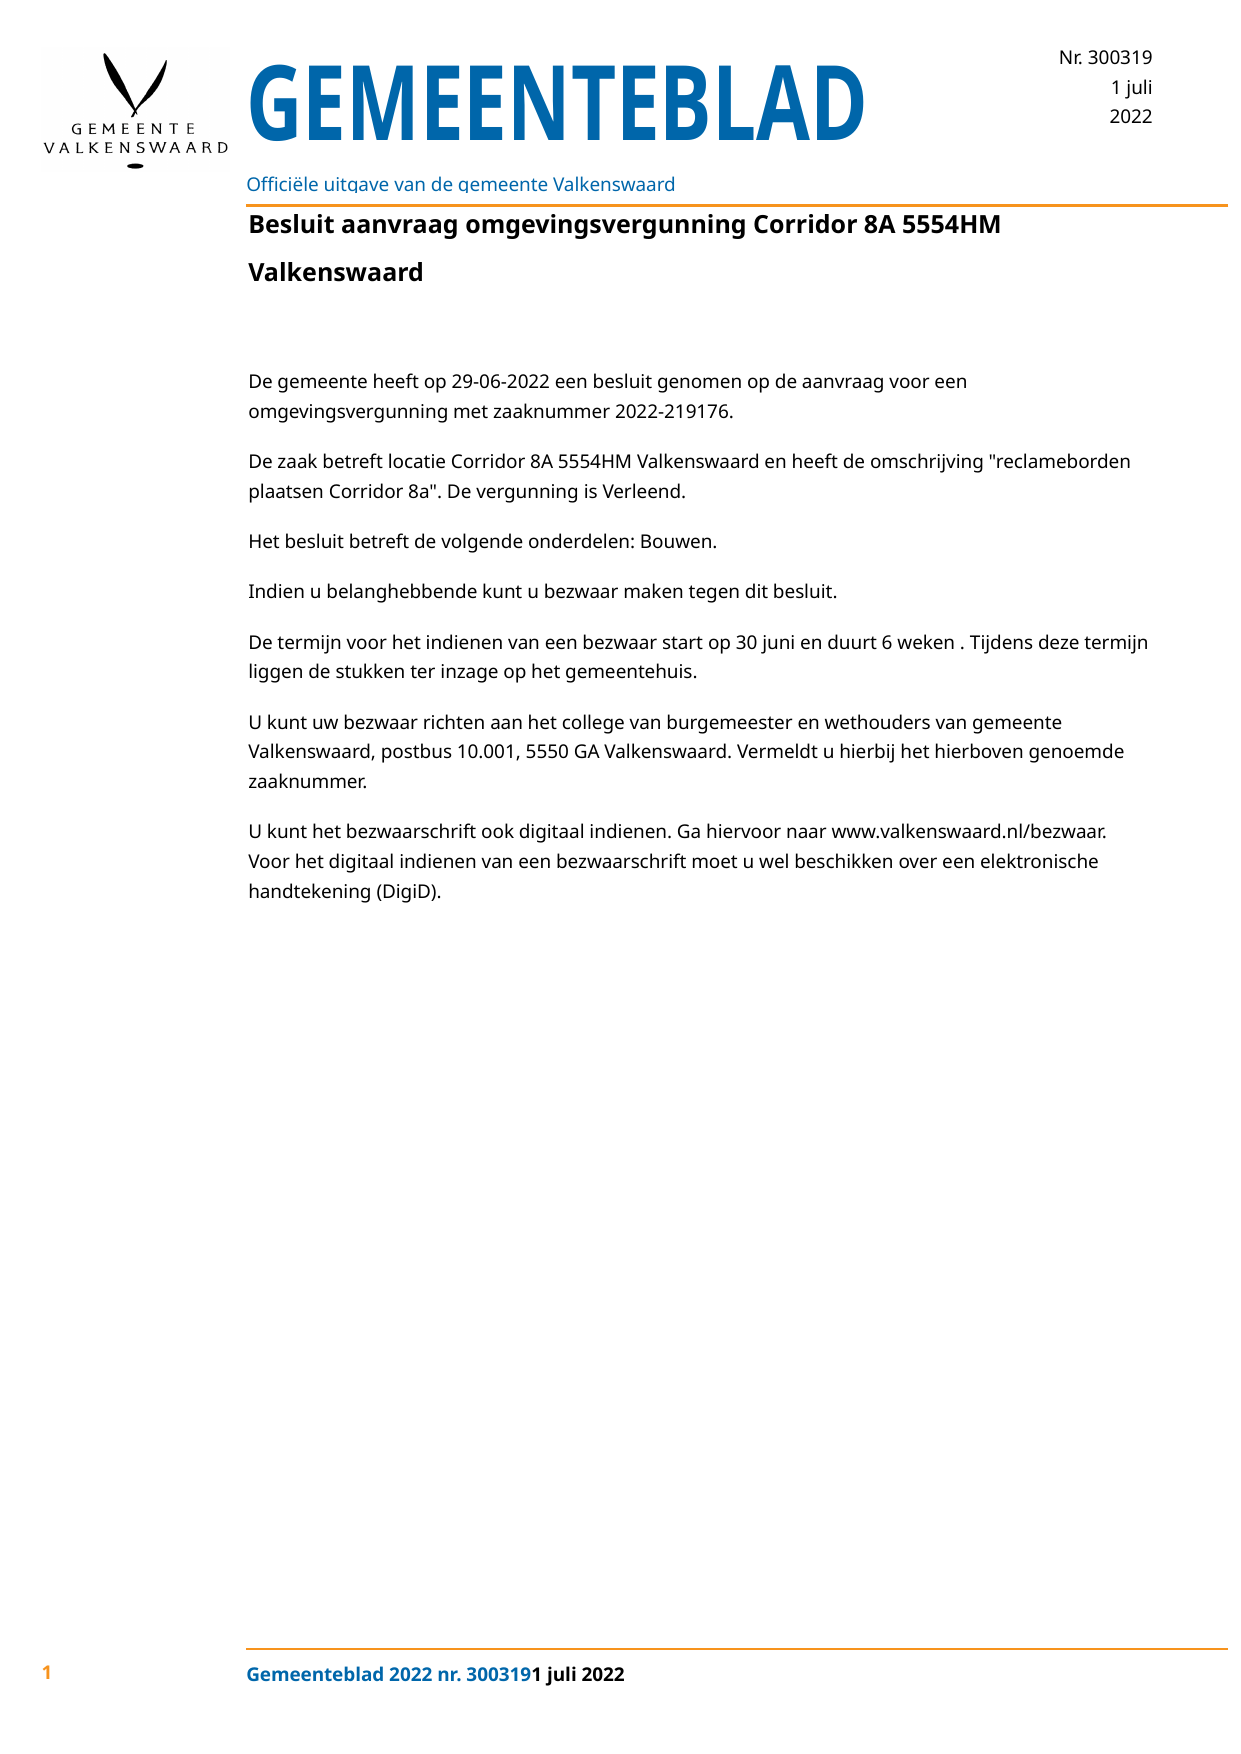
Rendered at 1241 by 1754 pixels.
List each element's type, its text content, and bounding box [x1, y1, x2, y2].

text Het besluit betreft de volgende onderdelen: Bouwen. [248, 528, 1152, 554]
text De gemeente heeft op 29-06-2022 een besluit genomen op de aanvraag voor een omgevingsvergunning met zaaknummer 2022-219176. [248, 368, 1152, 424]
text De zaak betreft locatie Corridor 8A 5554HM Valkenswaard en heeft de omschrijving "reclameborden plaatsen Corridor 8a". De vergunning is Verleend. [248, 448, 1152, 504]
text U kunt het bezwaarschrift ook digitaal indienen. Ga hiervoor naar www.valkenswaard.nl/bezwaar. Voor het digitaal indienen van een bezwaarschrift moet u wel beschikken over een elektronische handtekening (DigiD). [248, 819, 1152, 904]
text De termijn voor het indienen van een bezwaar start op 30 juni en duurt 6 weken . Tijdens deze termijn liggen de stukken ter inzage op het gemeentehuis. [248, 629, 1152, 684]
text Besluit aanvraag omgevingsvergunning Corridor 8A 5554HM Valkenswaard [248, 207, 1152, 288]
picture [41, 47, 231, 172]
text U kunt uw bezwaar richten aan het college van burgemeester en wethouders van gemeente Valkenswaard, postbus 10.001, 5550 GA Valkenswaard. Vermeldt u hierbij het hierboven genoemde zaaknummer. [248, 709, 1152, 794]
text Indien u belanghebbende kunt u bezwaar maken tegen dit besluit. [248, 579, 1152, 604]
